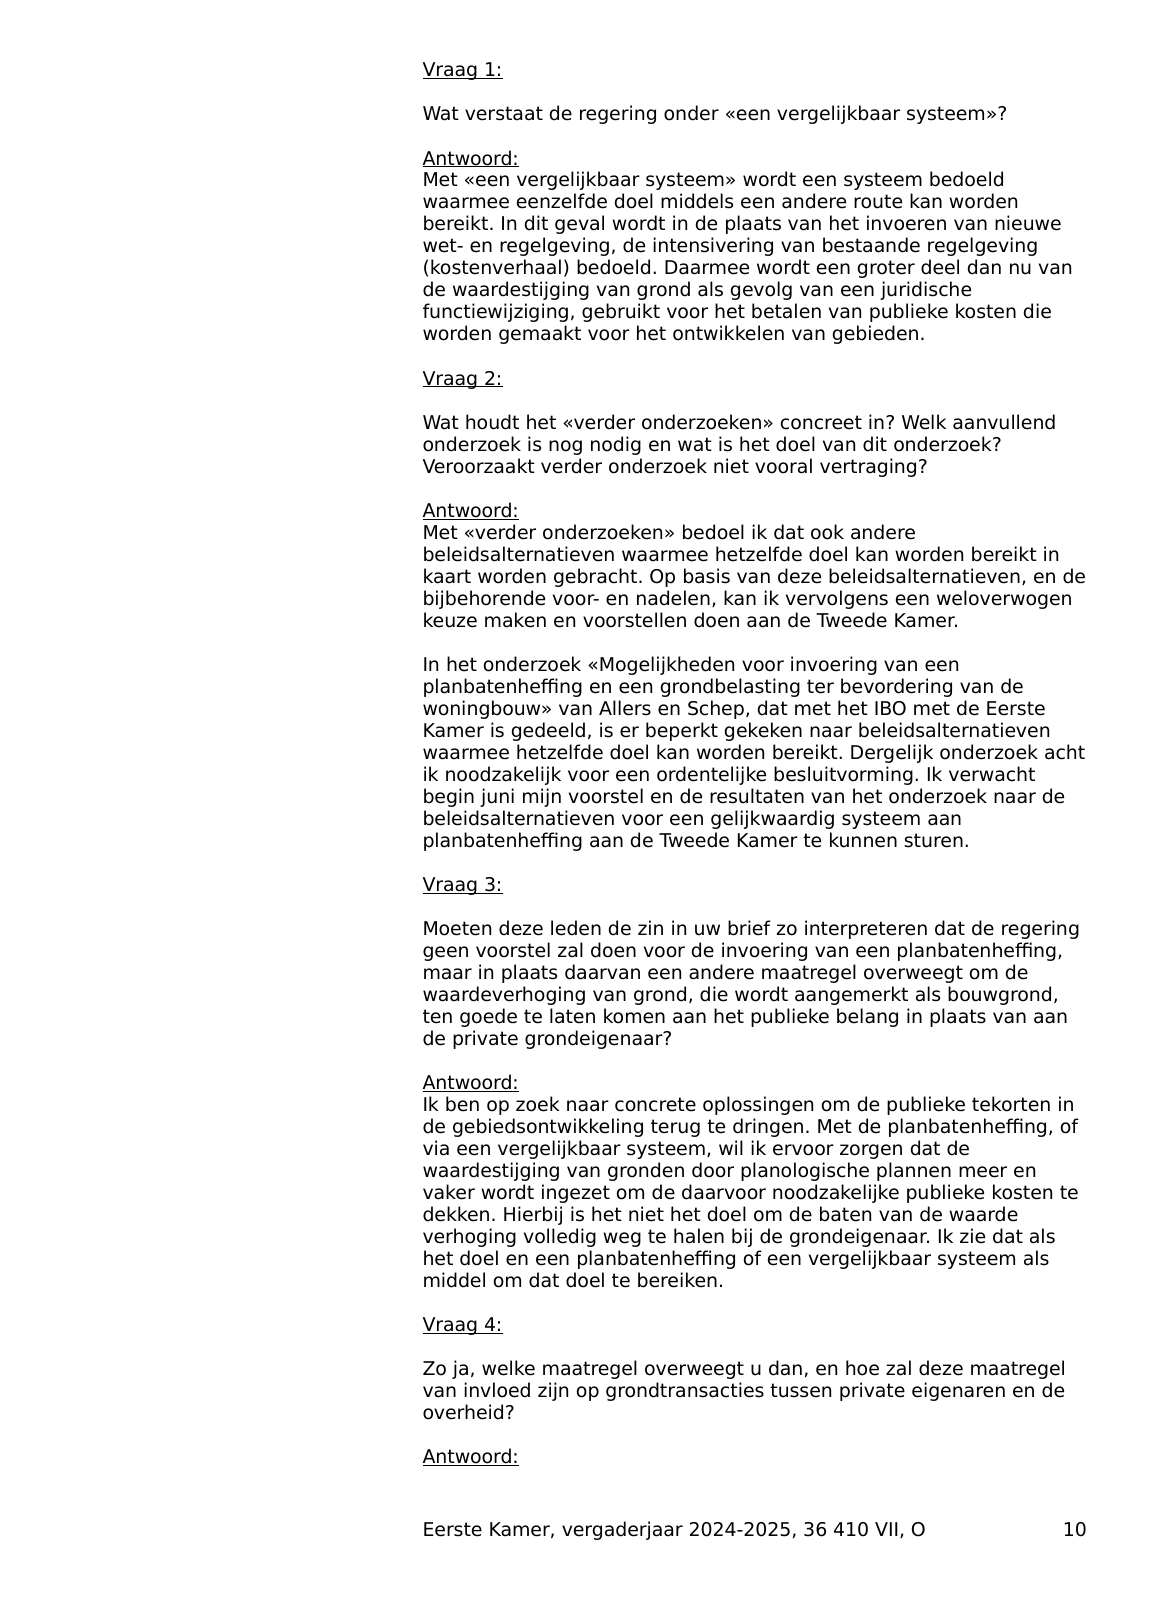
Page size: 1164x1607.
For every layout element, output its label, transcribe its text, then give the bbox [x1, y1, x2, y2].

text Vraag 2: [422, 367, 1087, 389]
text Zo ja, welke maatregel overweegt u dan, en hoe zal deze maatregel van invloed zijn op grondtransacties tussen private eigenaren en de overheid? [422, 1358, 1087, 1424]
text Antwoord: [422, 1446, 1087, 1468]
text Antwoord: [422, 1072, 1087, 1094]
text Wat houdt het «verder onderzoeken» concreet in? Welk aanvullend onderzoek is nog nodig en wat is het doel van dit onderzoek? Veroorzaakt verder onderzoek niet vooral vertraging? [422, 412, 1087, 477]
text Vraag 4: [422, 1314, 1087, 1336]
text Moeten deze leden de zin in uw brief zo interpreteren dat de regering geen voorstel zal doen voor de invoering van een planbatenheffing, maar in plaats daarvan een andere maatregel overweegt om de waardeverhoging van grond, die wordt aangemerkt als bouwgrond, ten goede te laten komen aan het publieke belang in plaats van aan de private grondeigenaar? [422, 918, 1087, 1050]
text Antwoord: [422, 147, 1087, 169]
text Antwoord: [422, 500, 1087, 522]
text Wat verstaat de regering onder «een vergelijkbaar systeem»? [422, 103, 1087, 125]
text Vraag 3: [422, 874, 1087, 896]
text Vraag 1: [422, 59, 1087, 81]
text Met «een vergelijkbaar systeem» wordt een systeem bedoeld waarmee eenzelfde doel middels een andere route kan worden bereikt. In dit geval wordt in de plaats van het invoeren van nieuwe wet- en regelgeving, de intensivering van bestaande regelgeving (kostenverhaal) bedoeld. Daarmee wordt een groter deel dan nu van de waardestijging van grond als gevolg van een juridische functiewijziging, gebruikt voor het betalen van publieke kosten die worden gemaakt voor het ontwikkelen van gebieden. [422, 169, 1087, 345]
text Met «verder onderzoeken» bedoel ik dat ook andere beleidsalternatieven waarmee hetzelfde doel kan worden bereikt in kaart worden gebracht. Op basis van deze beleidsalternatieven, en de bijbehorende voor- en nadelen, kan ik vervolgens een weloverwogen keuze maken en voorstellen doen aan de Tweede Kamer. [422, 522, 1087, 632]
text Ik ben op zoek naar concrete oplossingen om de publieke tekorten in de gebiedsontwikkeling terug te dringen. Met de planbatenheffing, of via een vergelijkbaar systeem, wil ik ervoor zorgen dat de waardestijging van gronden door planologische plannen meer en vaker wordt ingezet om de daarvoor noodzakelijke publieke kosten te dekken. Hierbij is het niet het doel om de baten van de waarde verhoging volledig weg te halen bij de grondeigenaar. Ik zie dat als het doel en een planbatenheffing of een vergelijkbaar systeem als middel om dat doel te bereiken. [422, 1094, 1087, 1292]
text In het onderzoek «Mogelijkheden voor invoering van een planbatenheffing en een grondbelasting ter bevordering van de woningbouw» van Allers en Schep, dat met het IBO met de Eerste Kamer is gedeeld, is er beperkt gekeken naar beleidsalternatieven waarmee hetzelfde doel kan worden bereikt. Dergelijk onderzoek acht ik noodzakelijk voor een ordentelijke besluitvorming. Ik verwacht begin juni mijn voorstel en de resultaten van het onderzoek naar de beleidsalternatieven voor een gelijkwaardig systeem aan planbatenheffing aan de Tweede Kamer te kunnen sturen. [422, 654, 1087, 852]
